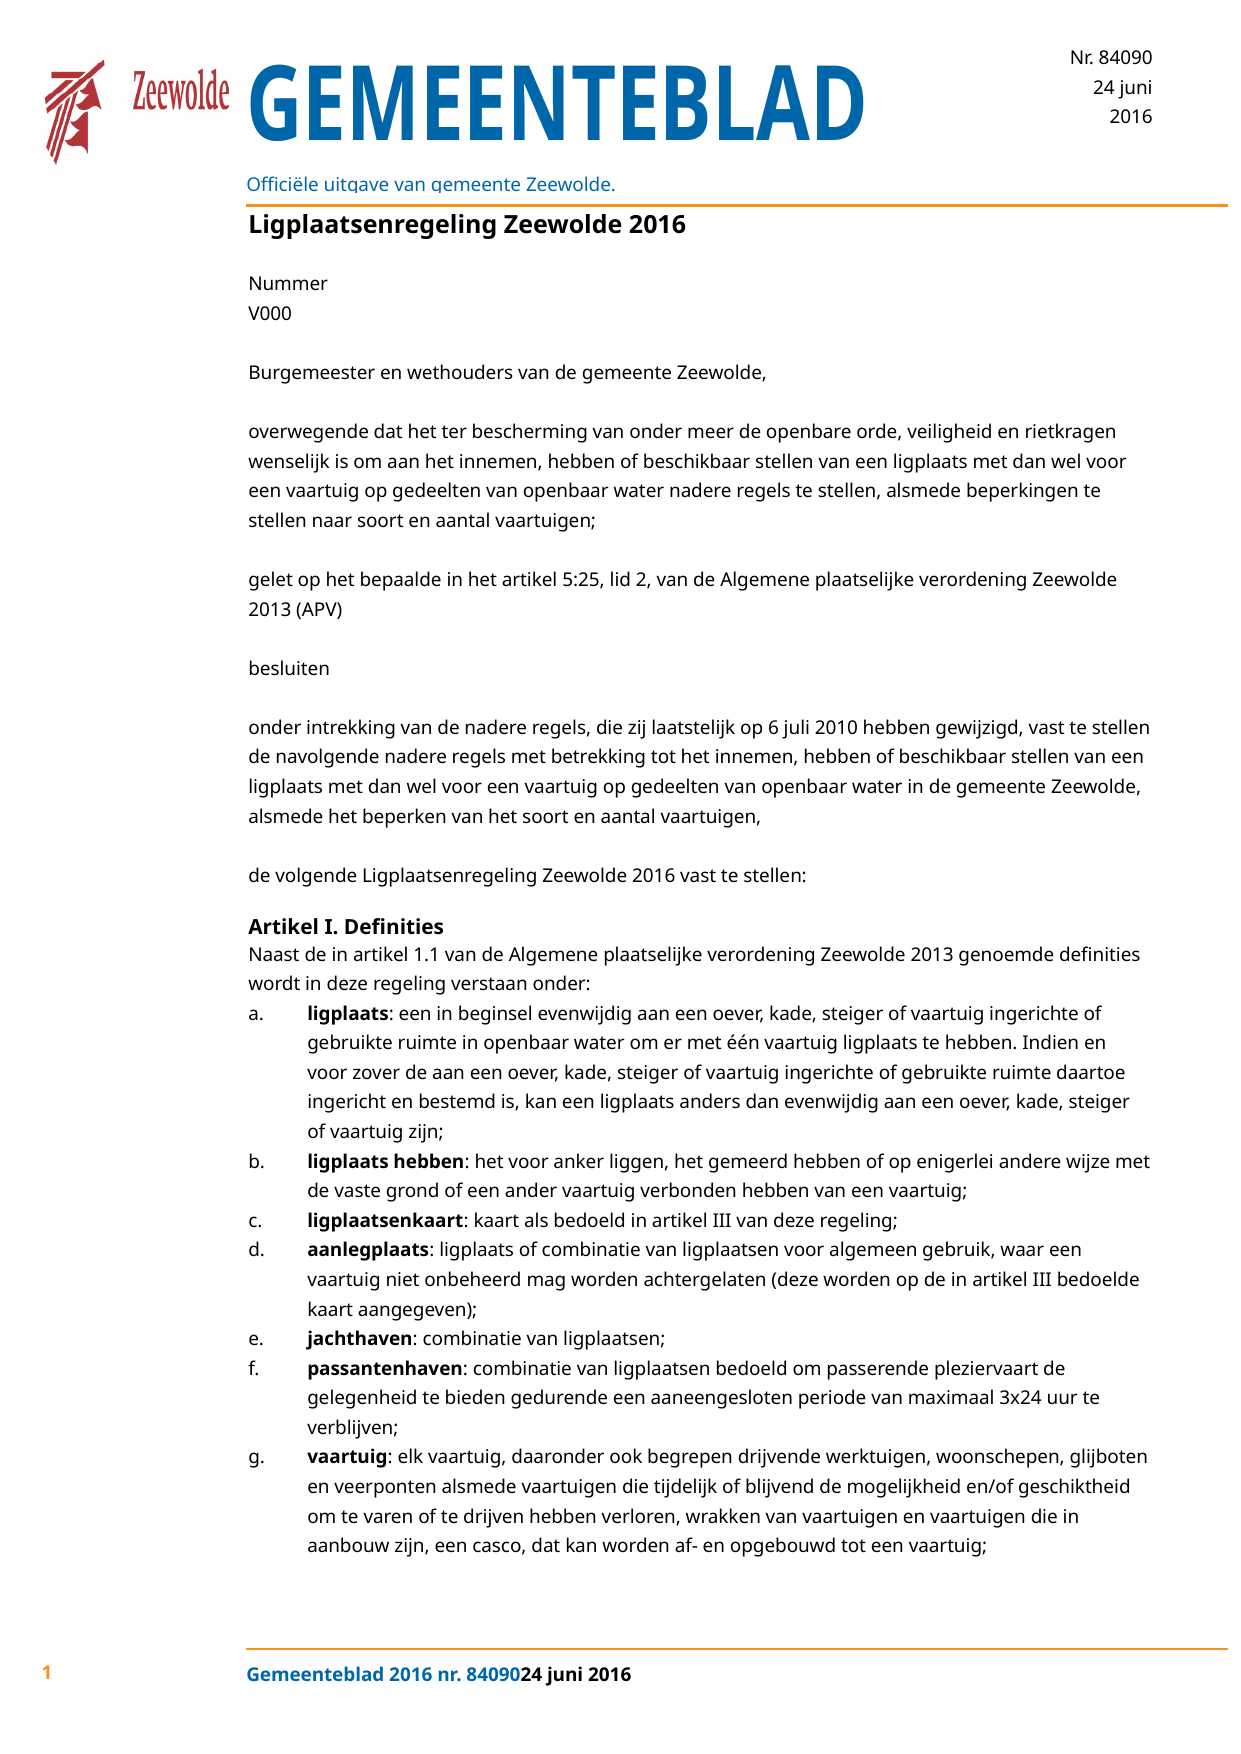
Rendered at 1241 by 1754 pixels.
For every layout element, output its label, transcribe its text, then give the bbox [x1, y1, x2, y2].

text Burgemeester en wethouders van de gemeente Zeewolde, [248, 359, 1152, 385]
picture [41, 47, 231, 172]
list vaartuig: elk vaartuig, daaronder ook begrepen drijvende werktuigen, woonschepen, glijboten en veerponten alsmede vaartuigen die tijdelijk of blijvend de mogelijkheid en/of geschiktheid om te varen of te drijven hebben verloren, wrakken van vaartuigen en vaartuigen die in aanbouw zijn, een casco, dat kan worden af- en opgebouwd tot een vaartuig; [248, 1444, 1152, 1558]
text de volgende Ligplaatsenregeling Zeewolde 2016 vast te stellen: [248, 862, 1152, 888]
text Ligplaatsenregeling Zeewolde 2016 [248, 207, 1152, 241]
text gelet op het bepaalde in het artikel 5:25, lid 2, van de Algemene plaatselijke verordening Zeewolde 2013 (APV) [248, 566, 1152, 621]
text onder intrekking van de nadere regels, die zij laatstelijk op 6 juli 2010 hebben gewijzigd, vast te stellen de navolgende nadere regels met betrekking tot het innemen, hebben of beschikbaar stellen van een ligplaats met dan wel voor een vaartuig op gedeelten van openbaar water in de gemeente Zeewolde, alsmede het beperken van het soort en aantal vaartuigen, [248, 714, 1152, 828]
text Nummer [248, 270, 1152, 296]
list passantenhaven: combinatie van ligplaatsen bedoeld om passerende pleziervaart de gelegenheid te bieden gedurende een aaneengesloten periode van maximaal 3x24 uur te verblijven; [248, 1355, 1152, 1440]
list aanlegplaats: ligplaats of combinatie van ligplaatsen voor algemeen gebruik, waar een vaartuig niet onbeheerd mag worden achtergelaten (deze worden op de in artikel III bedoelde kaart aangegeven); [248, 1237, 1152, 1322]
text besluiten [248, 655, 1152, 681]
text V000 [248, 300, 1152, 326]
list ligplaats: een in beginsel evenwijdig aan een oever, kade, steiger of vaartuig ingerichte of gebruikte ruimte in openbaar water om er met één vaartuig ligplaats te hebben. Indien en voor zover de aan een oever, kade, steiger of vaartuig ingerichte of gebruikte ruimte daartoe ingericht en bestemd is, kan een ligplaats anders dan evenwijdig aan een oever, kade, steiger of vaartuig zijn; [248, 1000, 1152, 1144]
text Naast de in artikel 1.1 van de Algemene plaatselijke verordening Zeewolde 2013 genoemde definities wordt in deze regeling verstaan onder: [248, 941, 1152, 996]
text Artikel I. Definities [248, 912, 1152, 941]
text overwegende dat het ter bescherming van onder meer de openbare orde, veiligheid en rietkragen wenselijk is om aan het innemen, hebben of beschikbaar stellen van een ligplaats met dan wel voor een vaartuig op gedeelten van openbaar water nadere regels te stellen, alsmede beperkingen te stellen naar soort en aantal vaartuigen; [248, 418, 1152, 533]
list ligplaats hebben: het voor anker liggen, het gemeerd hebben of op enigerlei andere wijze met de vaste grond of een ander vaartuig verbonden hebben van een vaartuig; [248, 1148, 1152, 1203]
list jachthaven: combinatie van ligplaatsen; [248, 1325, 1152, 1351]
list ligplaatsenkaart: kaart als bedoeld in artikel III van deze regeling; [248, 1207, 1152, 1233]
